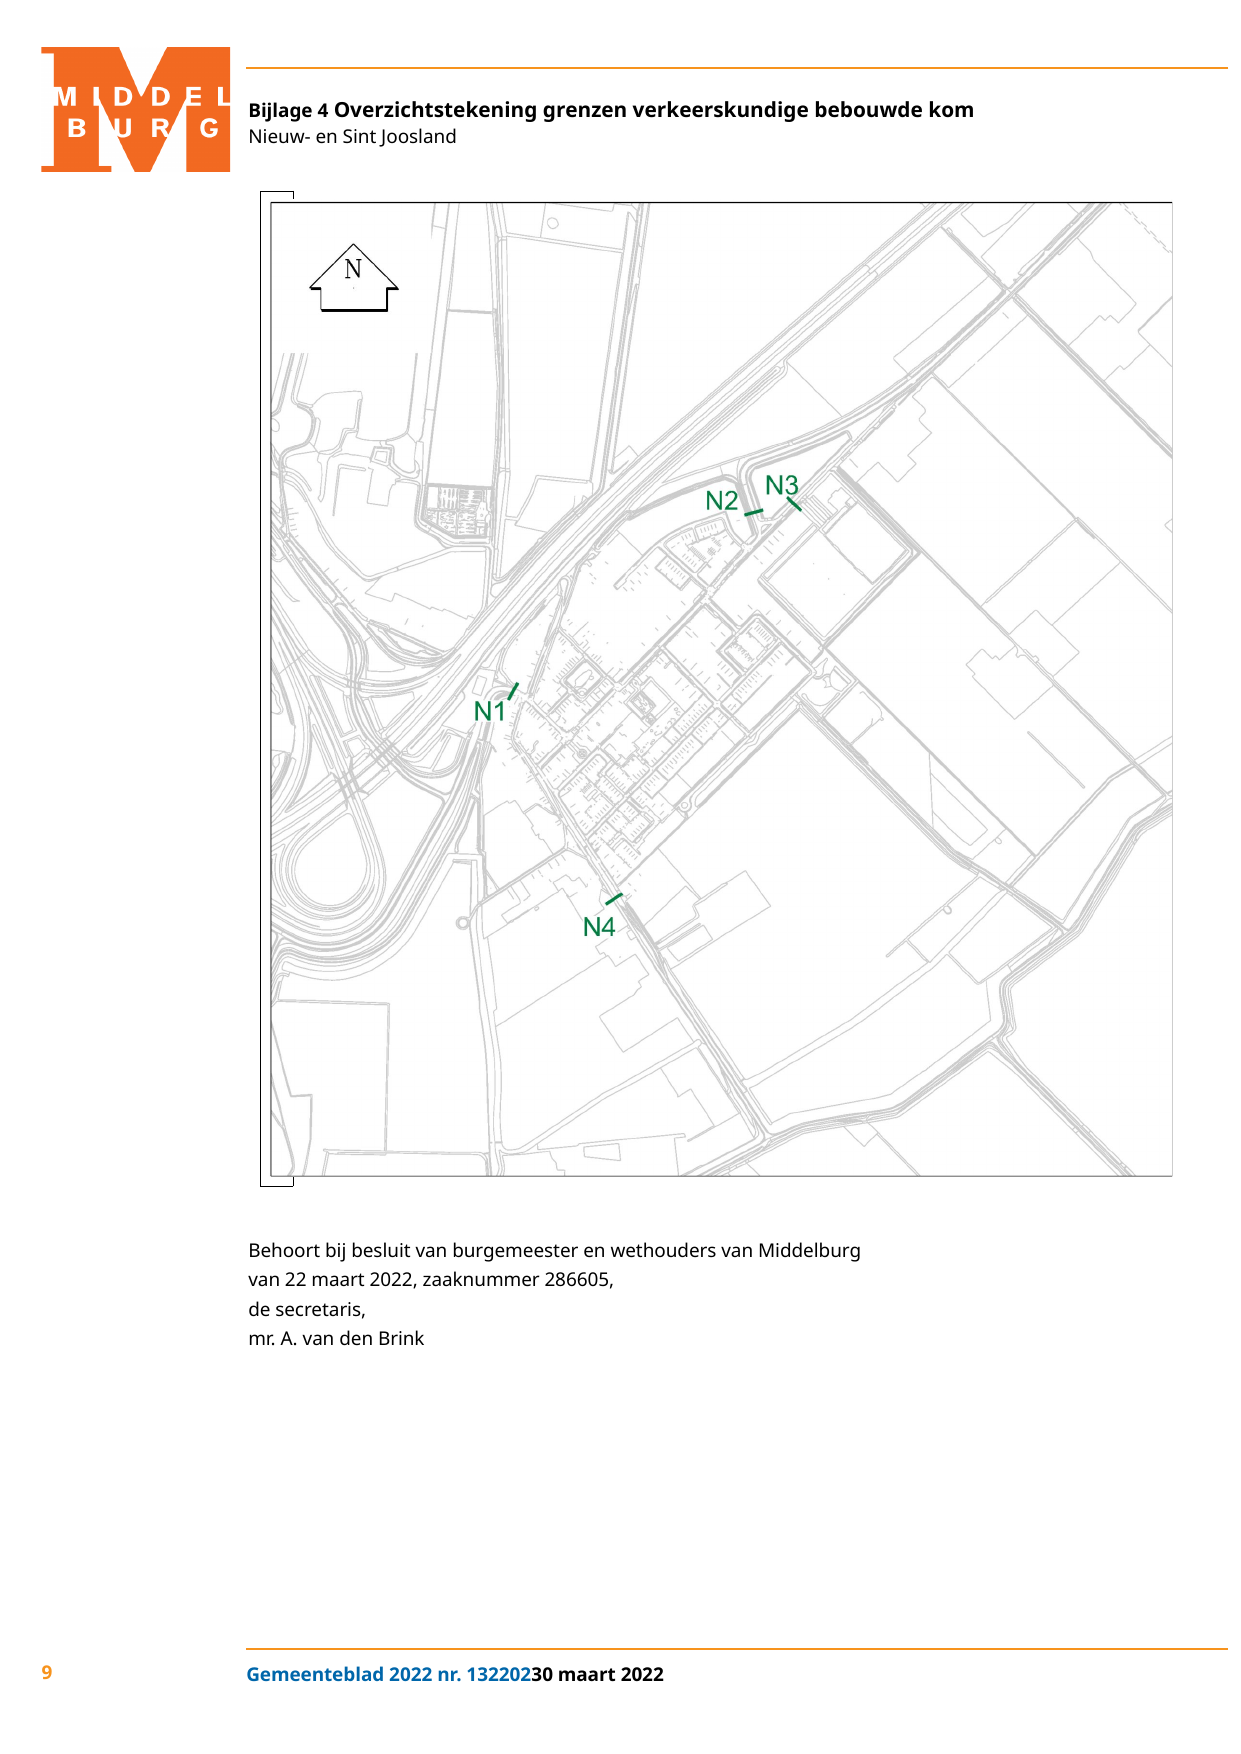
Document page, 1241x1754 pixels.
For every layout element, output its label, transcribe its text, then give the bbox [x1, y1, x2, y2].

text de secretaris, [248, 1296, 1152, 1322]
text mr. A. van den Brink [248, 1326, 1152, 1351]
picture [268, 199, 1173, 1177]
text van 22 maart 2022, zaaknummer 286605, [248, 1266, 1152, 1292]
text Bijlage 4 Overzichtstekening grenzen verkeerskundige bebouwde kom [248, 95, 1152, 123]
text Nieuw- en Sint Joosland [248, 123, 1152, 149]
text Behoort bij besluit van burgemeester en wethouders van Middelburg [248, 1237, 1152, 1262]
picture [41, 47, 231, 172]
